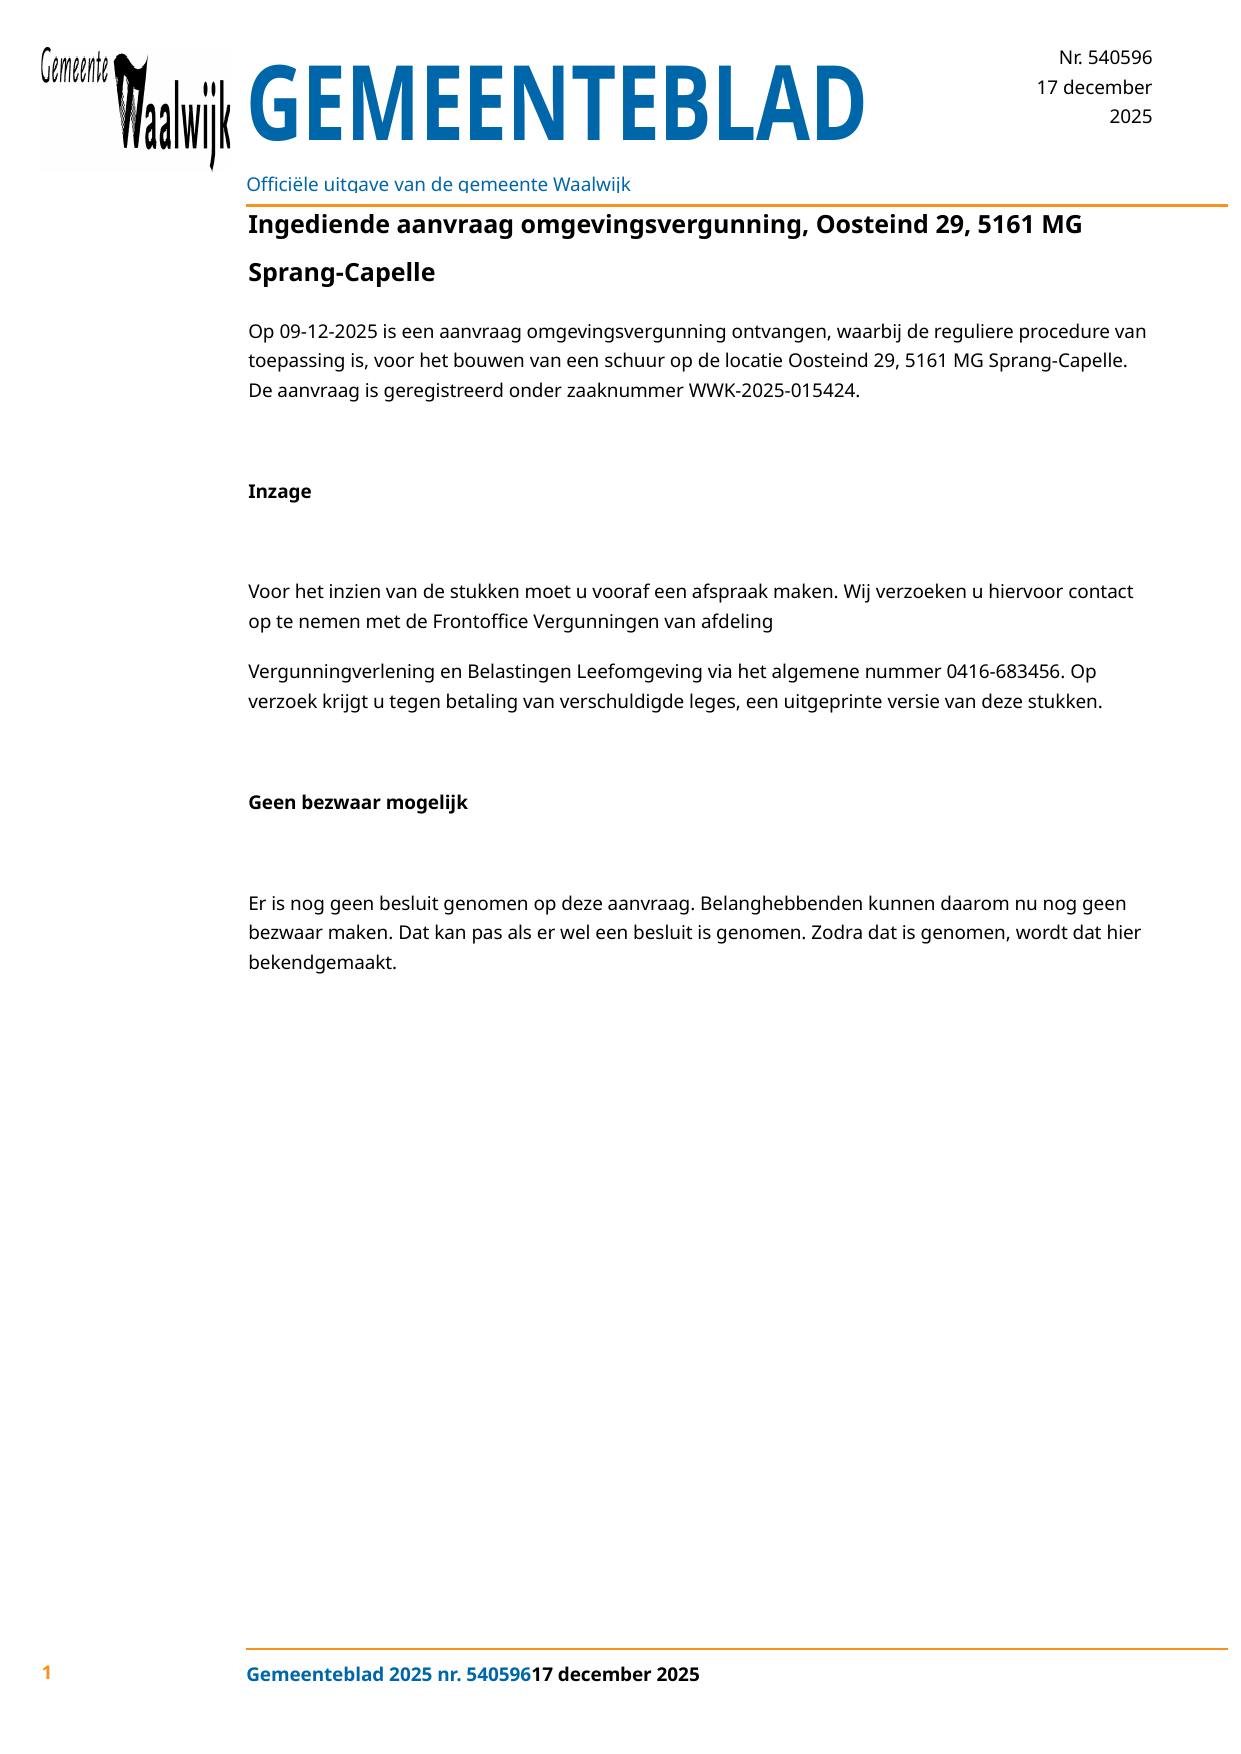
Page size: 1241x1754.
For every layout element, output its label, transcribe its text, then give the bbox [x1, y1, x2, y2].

text Geen bezwaar mogelijk [248, 789, 1152, 815]
text Op 09-12-2025 is een aanvraag omgevingsvergunning ontvangen, waarbij de reguliere procedure van toepassing is, voor het bouwen van een schuur op de locatie Oosteind 29, 5161 MG Sprang-Capelle. De aanvraag is geregistreerd onder zaaknummer WWK-2025-015424. [248, 318, 1152, 403]
picture [41, 47, 231, 172]
text Inzage [248, 478, 1152, 504]
text Vergunningverlening en Belastingen Leefomgeving via het algemene nummer 0416-683456. Op verzoek krijgt u tegen betaling van verschuldigde leges, een uitgeprinte versie van deze stukken. [248, 659, 1152, 714]
text Voor het inzien van de stukken moet u vooraf een afspraak maken. Wij verzoeken u hiervoor contact op te nemen met de Frontoffice Vergunningen van afdeling [248, 579, 1152, 634]
text Ingediende aanvraag omgevingsvergunning, Oosteind 29, 5161 MG Sprang-Capelle [248, 207, 1152, 288]
text Er is nog geen besluit genomen op deze aanvraag. Belanghebbenden kunnen daarom nu nog geen bezwaar maken. Dat kan pas als er wel een besluit is genomen. Zodra dat is genomen, wordt dat hier bekendgemaakt. [248, 890, 1152, 975]
